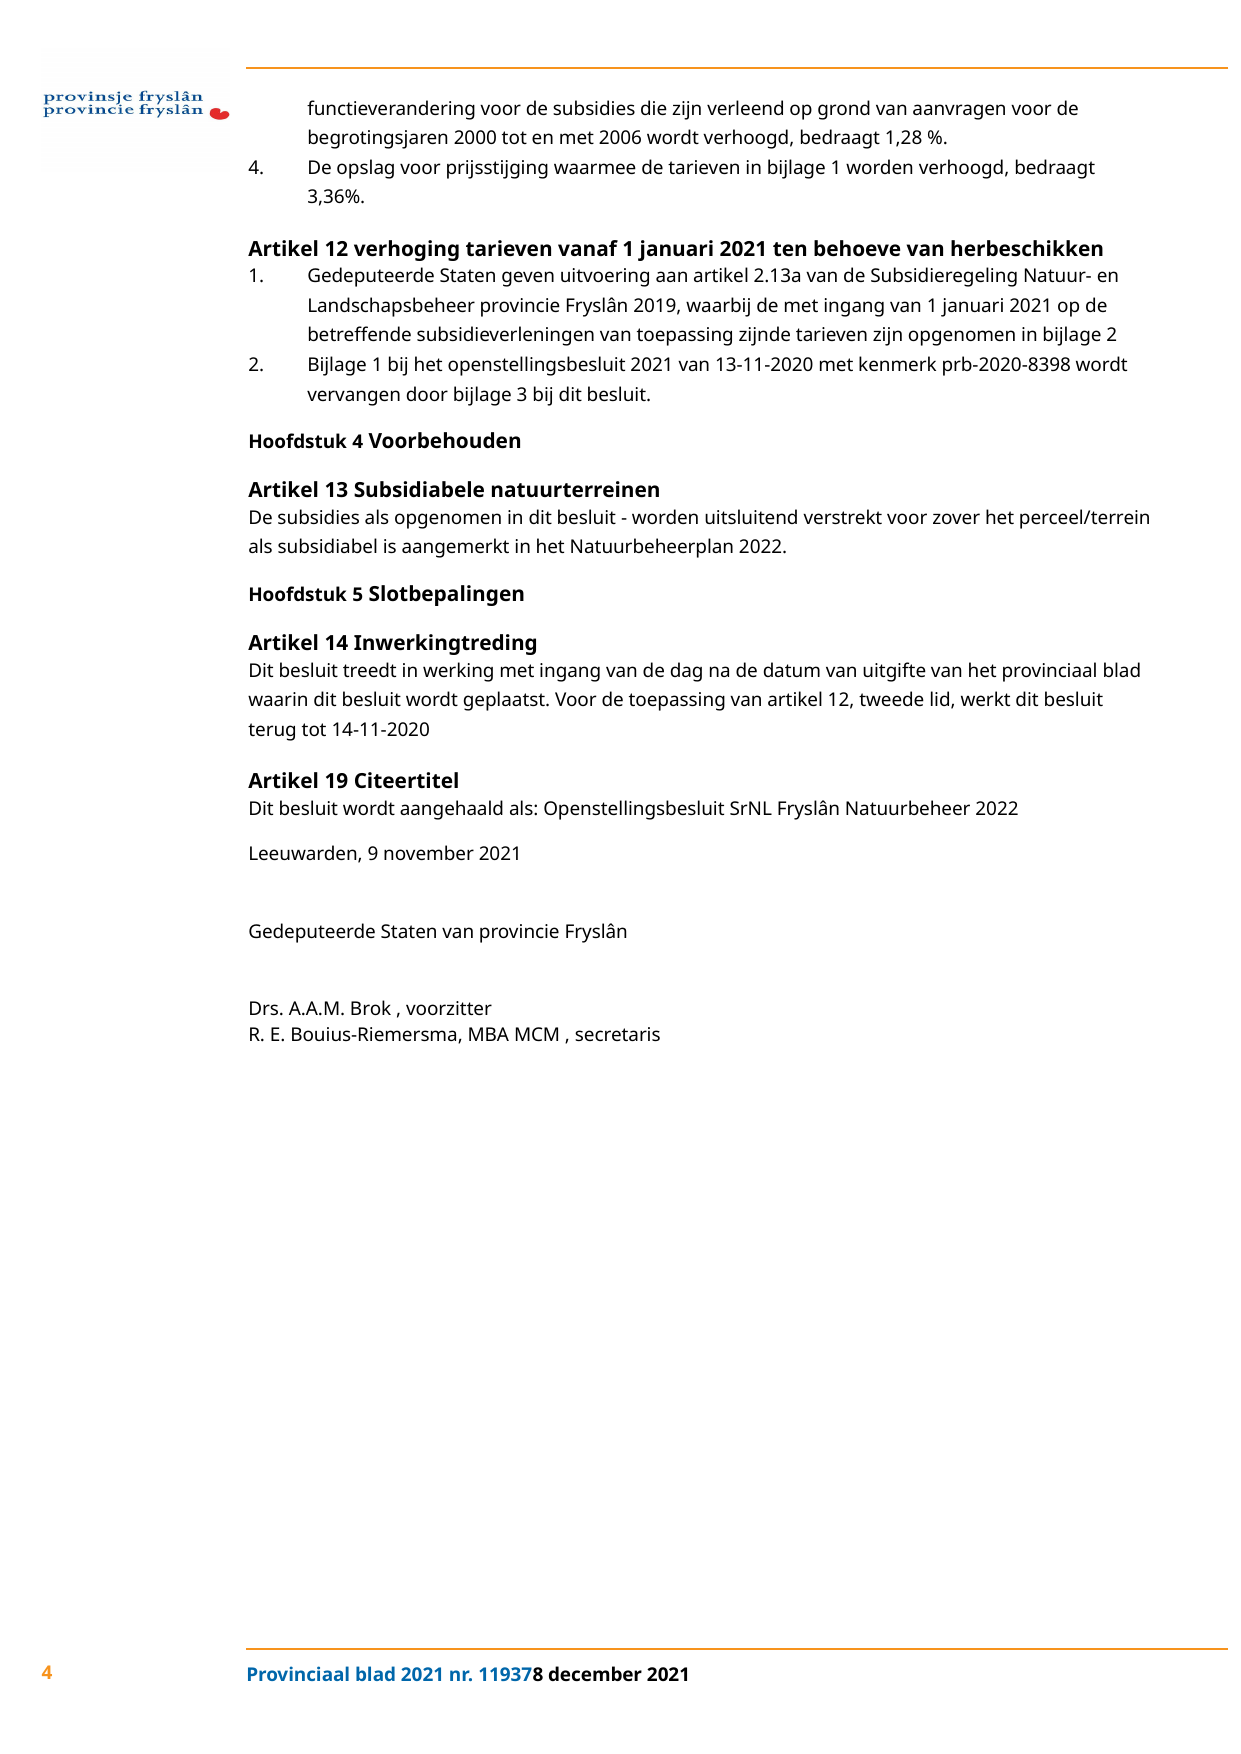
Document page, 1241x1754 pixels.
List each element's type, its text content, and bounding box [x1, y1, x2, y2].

text Leeuwarden, 9 november 2021 [248, 841, 1152, 866]
list De opslag voor prijsstijging waarmee de tarieven in bijlage 1 worden verhoogd, bedraagt 3,36%. [248, 154, 1152, 209]
text Hoofdstuk 5 Slotbepalingen [248, 579, 1152, 608]
text Hoofdstuk 4 Voorbehouden [248, 426, 1152, 455]
text Artikel 14 Inwerkingtreding [248, 628, 1152, 657]
list Bijlage 1 bij het openstellingsbesluit 2021 van 13-11-2020 met kenmerk prb-2020-8398 wordt vervangen door bijlage 3 bij dit besluit. [248, 351, 1152, 406]
text Artikel 19 Citeertitel [248, 767, 1152, 795]
list Gedeputeerde Staten geven uitvoering aan artikel 2.13a van de Subsidieregeling Natuur- en Landschapsbeheer provincie Fryslân 2019, waarbij de met ingang van 1 januari 2021 op de betreffende subsidieverleningen van toepassing zijnde tarieven zijn opgenomen in bijlage 2 [248, 262, 1152, 347]
text Dit besluit treedt in werking met ingang van de dag na de datum van uitgifte van het provinciaal blad waarin dit besluit wordt geplaatst. Voor de toepassing van artikel 12, tweede lid, werkt dit besluit terug tot 14-11-2020 [248, 657, 1152, 742]
list functieverandering voor de subsidies die zijn verleend op grond van aanvragen voor de begrotingsjaren 2000 tot en met 2006 wordt verhoogd, bedraagt 1,28 %. [248, 95, 1152, 150]
text Artikel 13 Subsidiabele natuurterreinen [248, 476, 1152, 504]
text Artikel 12 verhoging tarieven vanaf 1 januari 2021 ten behoeve van herbeschikken [248, 234, 1152, 262]
text Drs. A.A.M. Brok , voorzitter [248, 995, 1152, 1021]
text Gedeputeerde Staten van provincie Fryslân [248, 918, 1152, 943]
text De subsidies als opgenomen in dit besluit - worden uitsluitend verstrekt voor zover het perceel/terrein als subsidiabel is aangemerkt in het Natuurbeheerplan 2022. [248, 504, 1152, 559]
text R. E. Bouius-Riemersma, MBA MCM , secretaris [248, 1021, 1152, 1046]
picture [41, 47, 231, 172]
text Dit besluit wordt aangehaald als: Openstellingsbesluit SrNL Fryslân Natuurbeheer 2022 [248, 795, 1152, 821]
